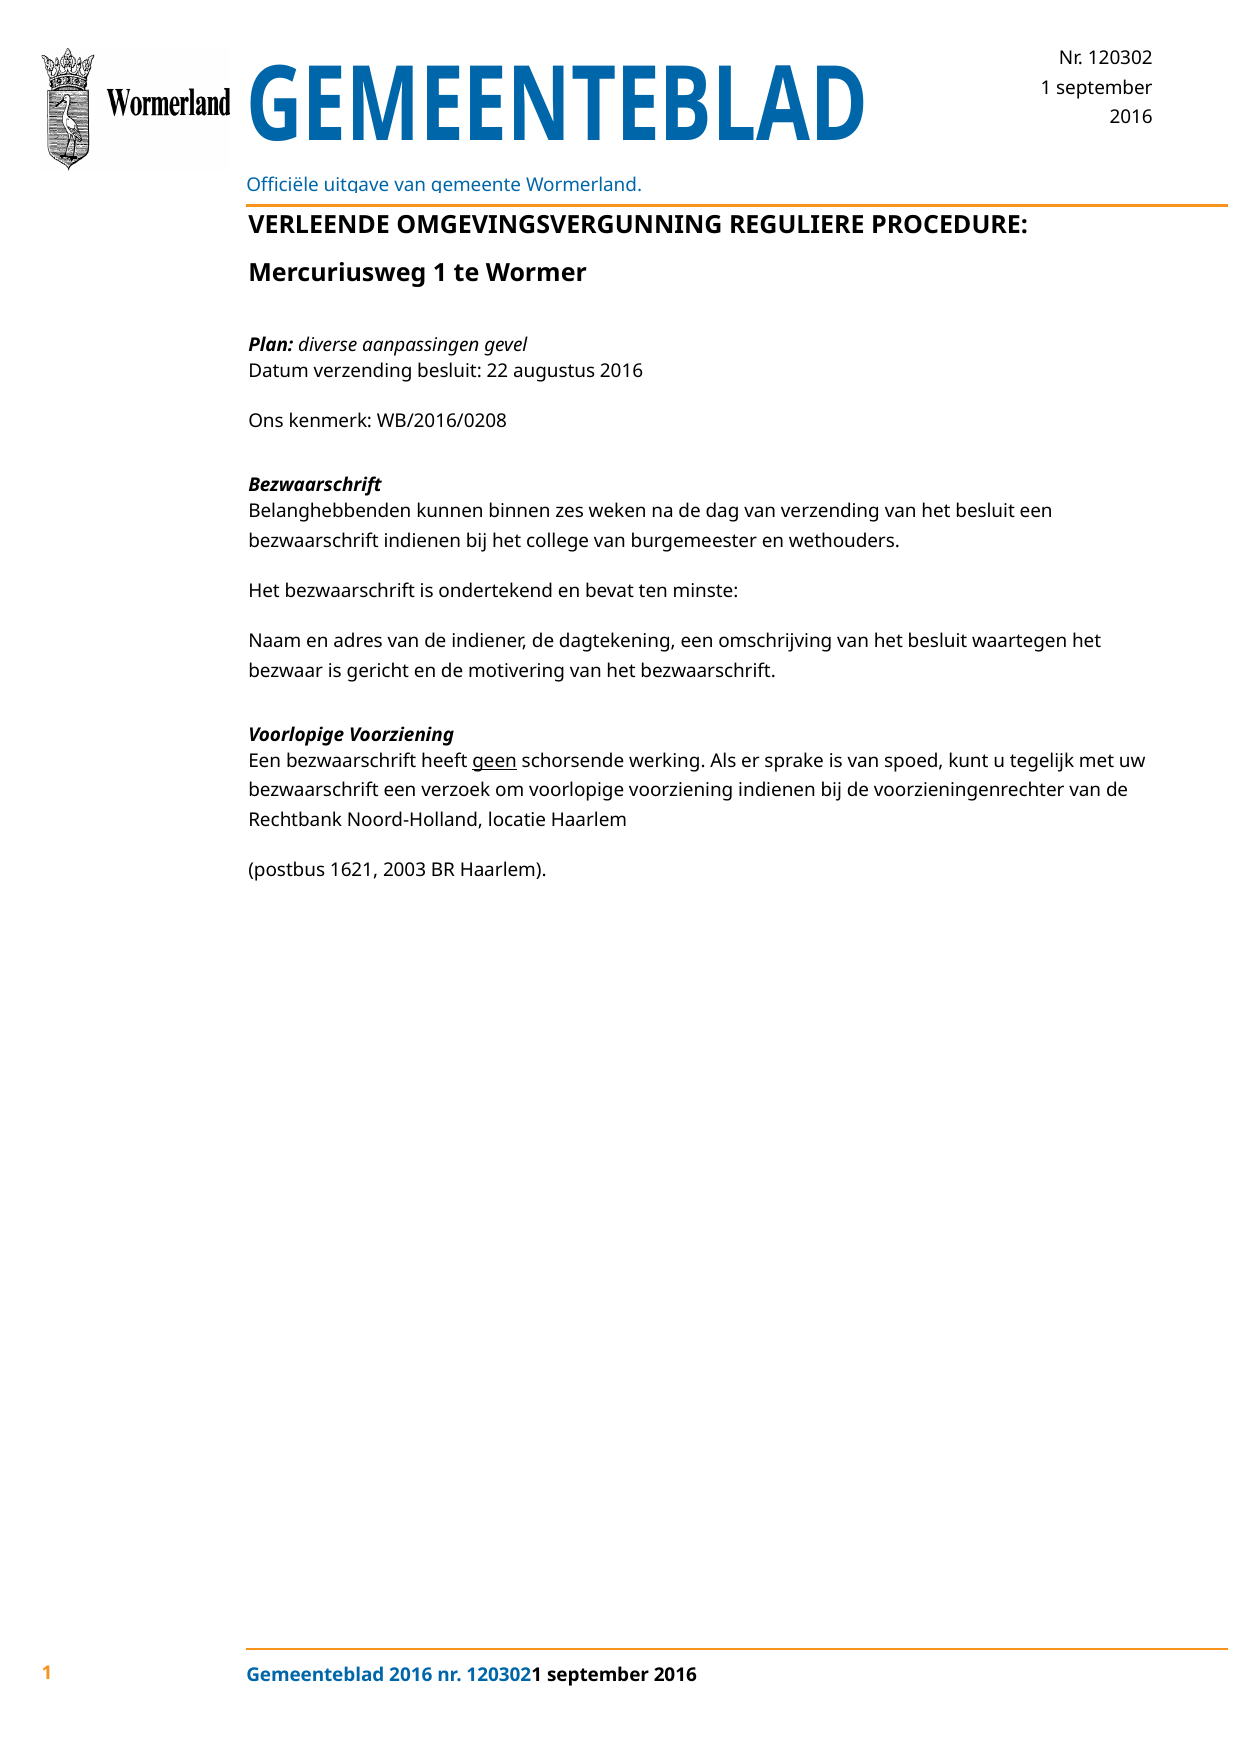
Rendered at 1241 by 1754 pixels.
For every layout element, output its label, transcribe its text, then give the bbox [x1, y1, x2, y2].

text Belanghebbenden kunnen binnen zes weken na de dag van verzending van het besluit een bezwaarschrift indienen bij het college van burgemeester en wethouders. [248, 497, 1152, 553]
text Datum verzending besluit: 22 augustus 2016 [248, 357, 1152, 383]
text Plan: diverse aanpassingen gevel [248, 331, 1152, 357]
text VERLEENDE OMGEVINGSVERGUNNING REGULIERE PROCEDURE: Mercuriusweg 1 te Wormer [248, 207, 1152, 288]
text Bezwaarschrift [248, 472, 1152, 497]
text Het bezwaarschrift is ondertekend en bevat ten minste: [248, 577, 1152, 603]
text Voorlopige Voorziening [248, 721, 1152, 747]
text Ons kenmerk: WB/2016/0208 [248, 408, 1152, 433]
text Een bezwaarschrift heeft geen schorsende werking. Als er sprake is van spoed, kunt u tegelijk met uw bezwaarschrift een verzoek om voorlopige voorziening indienen bij de voorzieningenrechter van de Rechtbank Noord-Holland, locatie Haarlem [248, 747, 1152, 832]
text (postbus 1621, 2003 BR Haarlem). [248, 857, 1152, 882]
text Naam en adres van de indiener, de dagtekening, een omschrijving van het besluit waartegen het bezwaar is gericht en de motivering van het bezwaarschrift. [248, 628, 1152, 683]
picture [41, 47, 231, 172]
